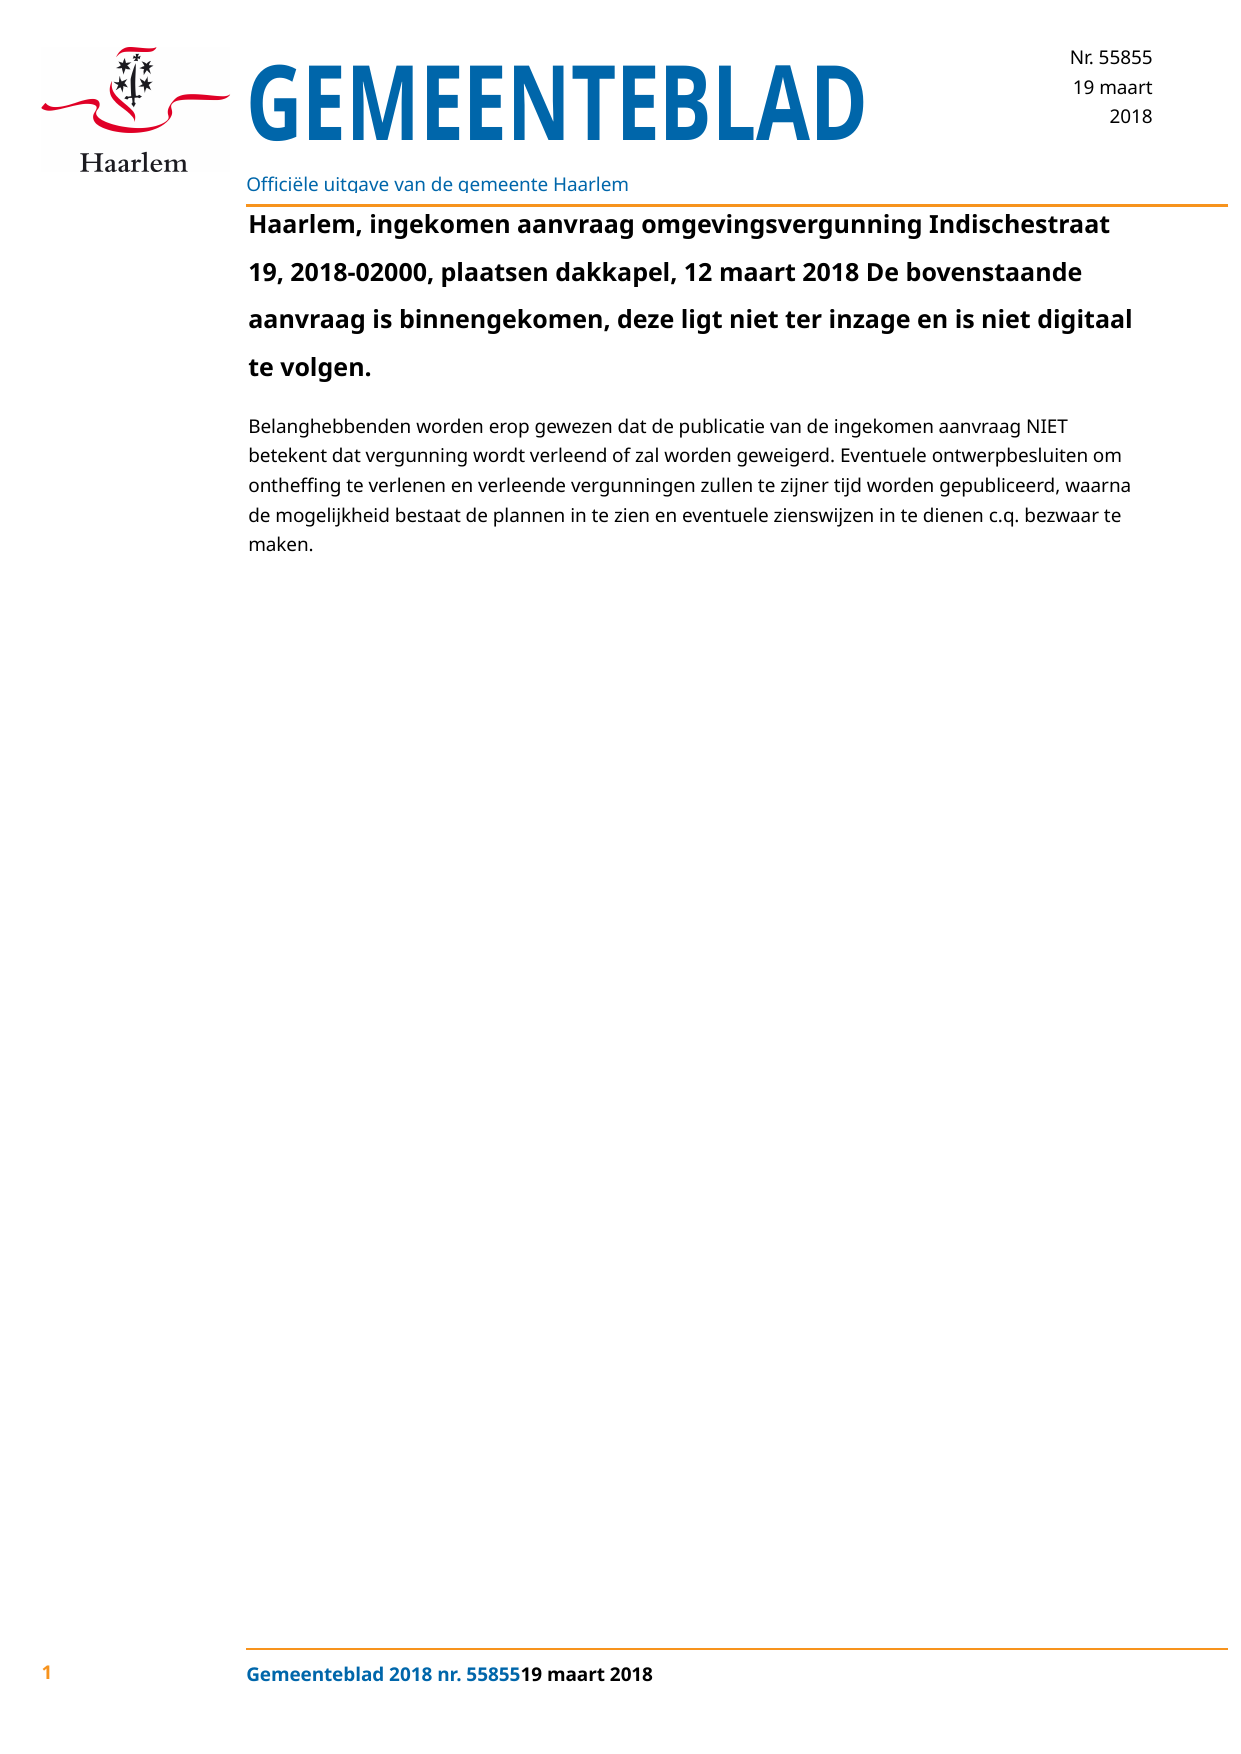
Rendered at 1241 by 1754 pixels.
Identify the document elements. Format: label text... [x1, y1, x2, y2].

picture [41, 47, 231, 172]
text Haarlem, ingekomen aanvraag omgevingsvergunning Indischestraat 19, 2018-02000, plaatsen dakkapel, 12 maart 2018 De bovenstaande aanvraag is binnengekomen, deze ligt niet ter inzage en is niet digitaal te volgen. [248, 207, 1152, 384]
text Belanghebbenden worden erop gewezen dat de publicatie van de ingekomen aanvraag NIET betekent dat vergunning wordt verleend of zal worden geweigerd. Eventuele ontwerpbesluiten om ontheffing te verlenen en verleende vergunningen zullen te zijner tijd worden gepubliceerd, waarna de mogelijkheid bestaat de plannen in te zien en eventuele zienswijzen in te dienen c.q. bezwaar te maken. [248, 413, 1152, 557]
